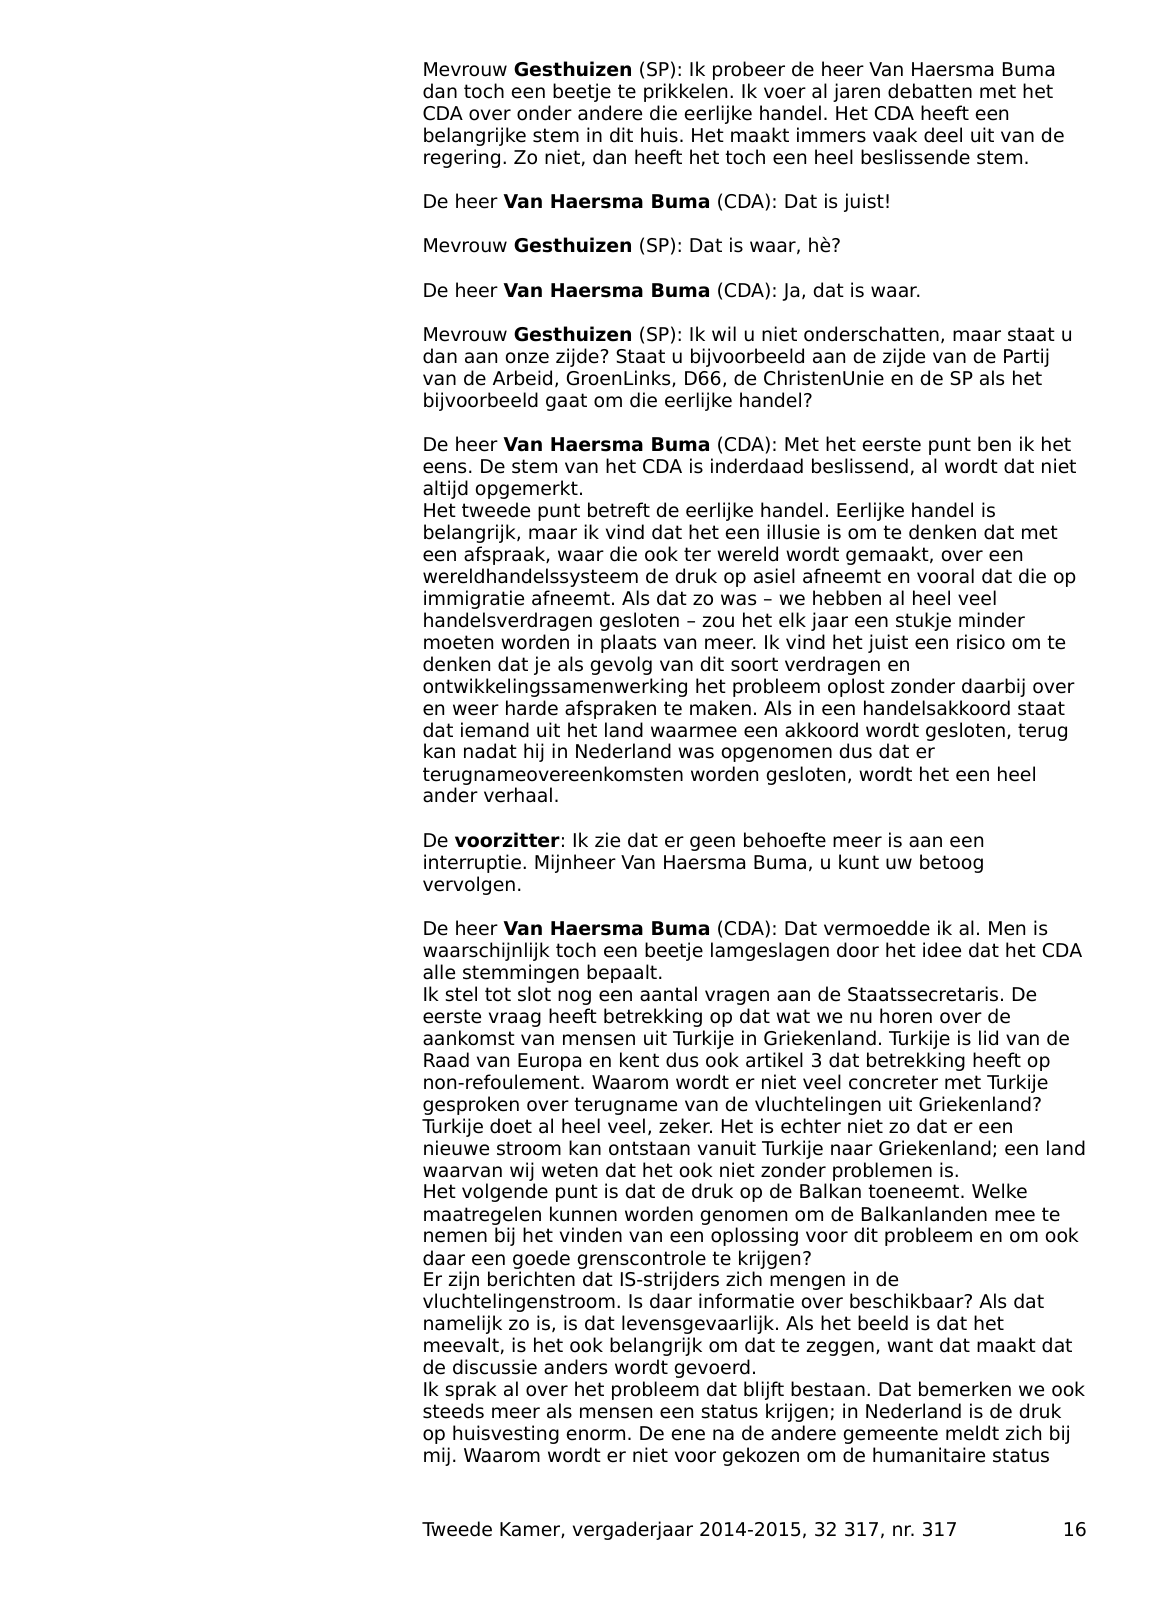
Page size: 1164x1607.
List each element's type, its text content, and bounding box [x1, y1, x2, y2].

text Mevrouw Gesthuizen (SP): Dat is waar, hè? [422, 235, 1087, 257]
text Mevrouw Gesthuizen (SP): Ik wil u niet onderschatten, maar staat u dan aan onze zijde? Staat u bijvoorbeeld aan de zijde van de Partij van de Arbeid, GroenLinks, D66, de ChristenUnie en de SP als het bijvoorbeeld gaat om die eerlijke handel? [422, 324, 1087, 412]
text Het tweede punt betreft de eerlijke handel. Eerlijke handel is belangrijk, maar ik vind dat het een illusie is om te denken dat met een afspraak, waar die ook ter wereld wordt gemaakt, over een wereldhandelssysteem de druk op asiel afneemt en vooral dat die op immigratie afneemt. Als dat zo was – we hebben al heel veel handelsverdragen gesloten – zou het elk jaar een stukje minder moeten worden in plaats van meer. Ik vind het juist een risico om te denken dat je als gevolg van dit soort verdragen en ontwikkelingssamenwerking het probleem oplost zonder daarbij over en weer harde afspraken te maken. Als in een handelsakkoord staat dat iemand uit het land waarmee een akkoord wordt gesloten, terug kan nadat hij in Nederland was opgenomen dus dat er terugnameovereenkomsten worden gesloten, wordt het een heel ander verhaal. [422, 500, 1087, 807]
text Ik sprak al over het probleem dat blijft bestaan. Dat bemerken we ook steeds meer als mensen een status krijgen; in Nederland is de druk op huisvesting enorm. De ene na de andere gemeente meldt zich bij mij. Waarom wordt er niet voor gekozen om de humanitaire status [422, 1379, 1087, 1467]
text Het volgende punt is dat de druk op de Balkan toeneemt. Welke maatregelen kunnen worden genomen om de Balkanlanden mee te nemen bij het vinden van een oplossing voor dit probleem en om ook daar een goede grenscontrole te krijgen? [422, 1181, 1087, 1269]
text Ik stel tot slot nog een aantal vragen aan de Staatssecretaris. De eerste vraag heeft betrekking op dat wat we nu horen over de aankomst van mensen uit Turkije in Griekenland. Turkije is lid van de Raad van Europa en kent dus ook artikel 3 dat betrekking heeft op non-refoulement. Waarom wordt er niet veel concreter met Turkije gesproken over terugname van de vluchtelingen uit Griekenland? Turkije doet al heel veel, zeker. Het is echter niet zo dat er een nieuwe stroom kan ontstaan vanuit Turkije naar Griekenland; een land waarvan wij weten dat het ook niet zonder problemen is. [422, 984, 1087, 1181]
text De heer Van Haersma Buma (CDA): Met het eerste punt ben ik het eens. De stem van het CDA is inderdaad beslissend, al wordt dat niet altijd opgemerkt. [422, 434, 1087, 500]
text De heer Van Haersma Buma (CDA): Ja, dat is waar. [422, 279, 1087, 301]
text De heer Van Haersma Buma (CDA): Dat vermoedde ik al. Men is waarschijnlijk toch een beetje lamgeslagen door het idee dat het CDA alle stemmingen bepaalt. [422, 918, 1087, 984]
text Mevrouw Gesthuizen (SP): Ik probeer de heer Van Haersma Buma dan toch een beetje te prikkelen. Ik voer al jaren debatten met het CDA over onder andere die eerlijke handel. Het CDA heeft een belangrijke stem in dit huis. Het maakt immers vaak deel uit van de regering. Zo niet, dan heeft het toch een heel beslissende stem. [422, 59, 1087, 169]
text Er zijn berichten dat IS-strijders zich mengen in de vluchtelingenstroom. Is daar informatie over beschikbaar? Als dat namelijk zo is, is dat levensgevaarlijk. Als het beeld is dat het meevalt, is het ook belangrijk om dat te zeggen, want dat maakt dat de discussie anders wordt gevoerd. [422, 1269, 1087, 1379]
text De heer Van Haersma Buma (CDA): Dat is juist! [422, 191, 1087, 213]
text De voorzitter: Ik zie dat er geen behoefte meer is aan een interruptie. Mijnheer Van Haersma Buma, u kunt uw betoog vervolgen. [422, 829, 1087, 896]
